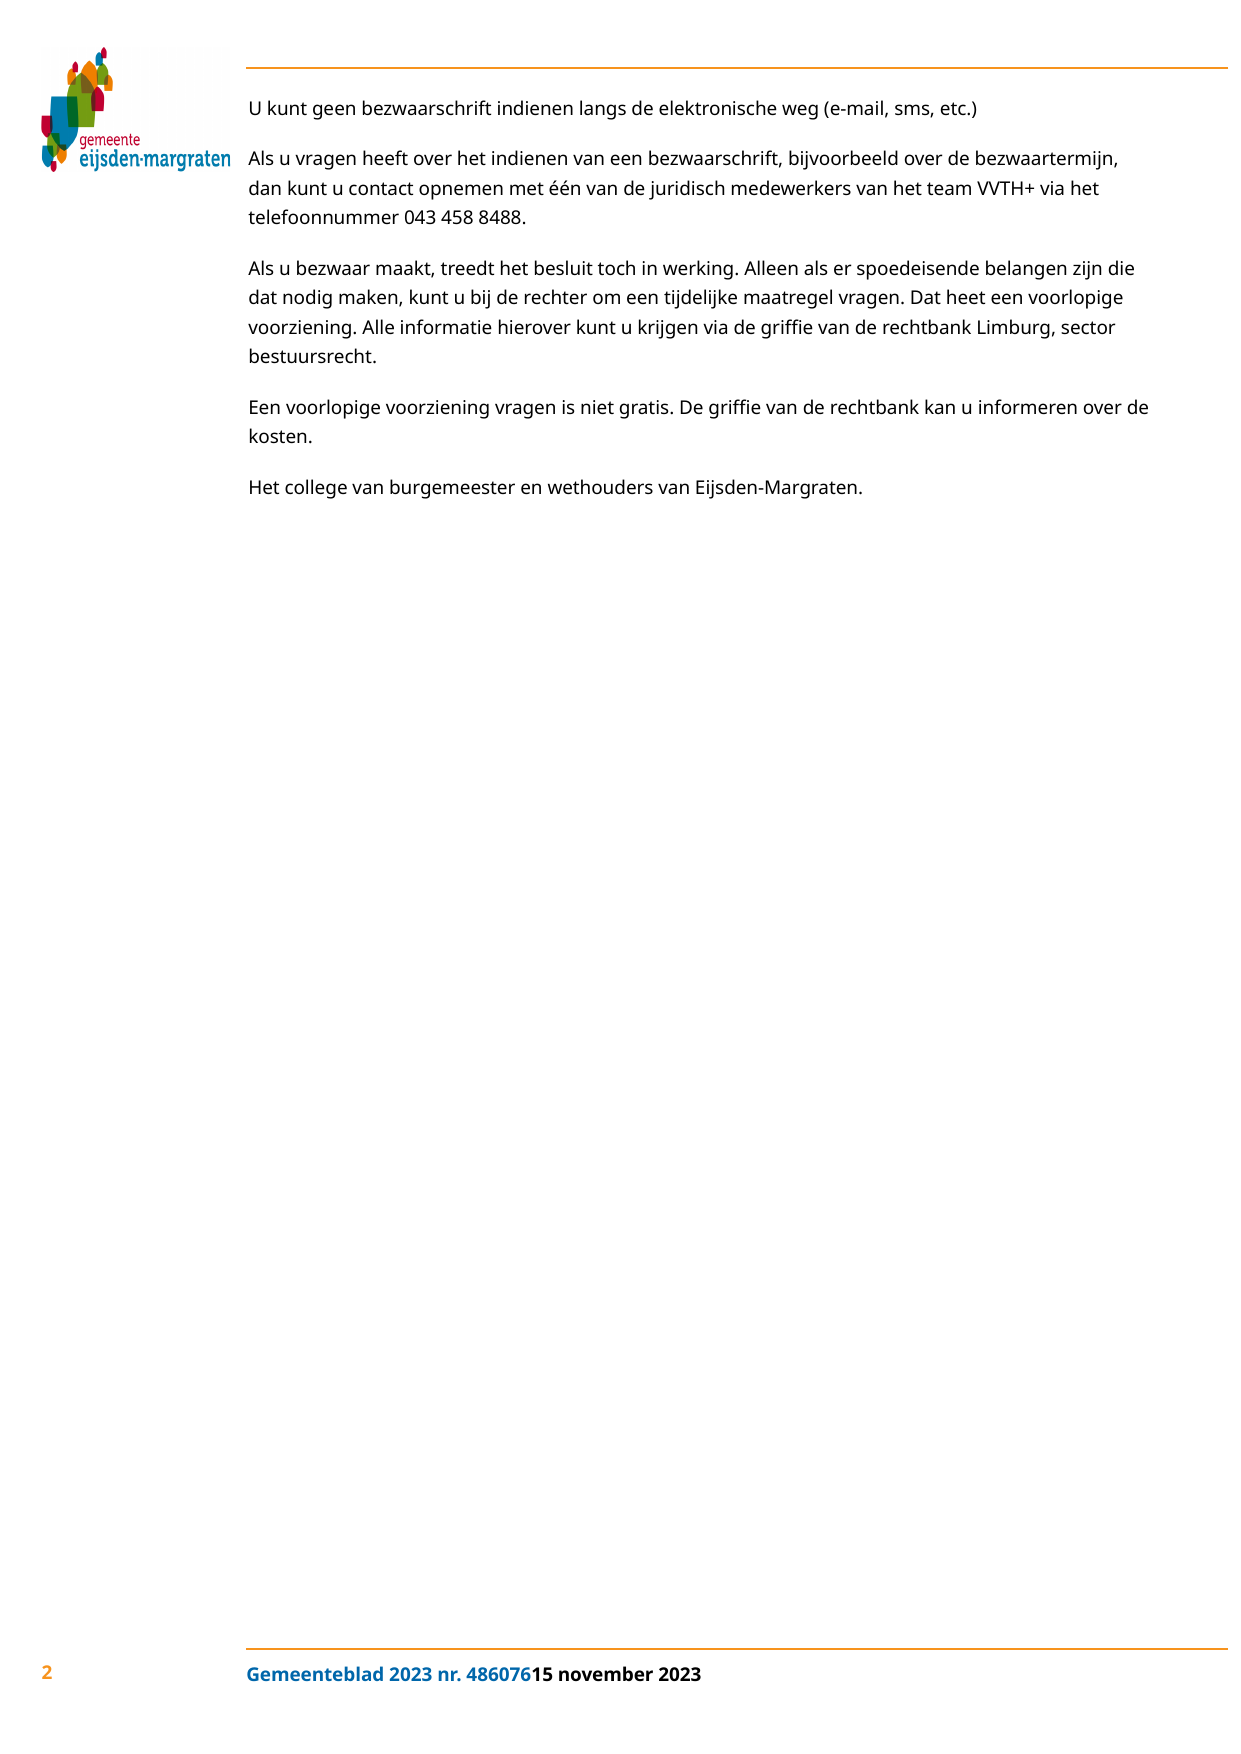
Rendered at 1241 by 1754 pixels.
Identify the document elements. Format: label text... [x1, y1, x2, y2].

text Het college van burgemeester en wethouders van Eijsden-Margraten. [248, 474, 1152, 500]
text Een voorlopige voorziening vragen is niet gratis. De griffie van de rechtbank kan u informeren over de kosten. [248, 394, 1152, 449]
text U kunt geen bezwaarschrift indienen langs de elektronische weg (e-mail, sms, etc.) [248, 95, 1152, 121]
picture [41, 47, 231, 172]
text Als u bezwaar maakt, treedt het besluit toch in werking. Alleen als er spoedeisende belangen zijn die dat nodig maken, kunt u bij de rechter om een tijdelijke maatregel vragen. Dat heet een voorlopige voorziening. Alle informatie hierover kunt u krijgen via de griffie van de rechtbank Limburg, sector bestuursrecht. [248, 255, 1152, 369]
text Als u vragen heeft over het indienen van een bezwaarschrift, bijvoorbeeld over de bezwaartermijn, dan kunt u contact opnemen met één van de juridisch medewerkers van het team VVTH+ via het telefoonnummer 043 458 8488. [248, 145, 1152, 230]
